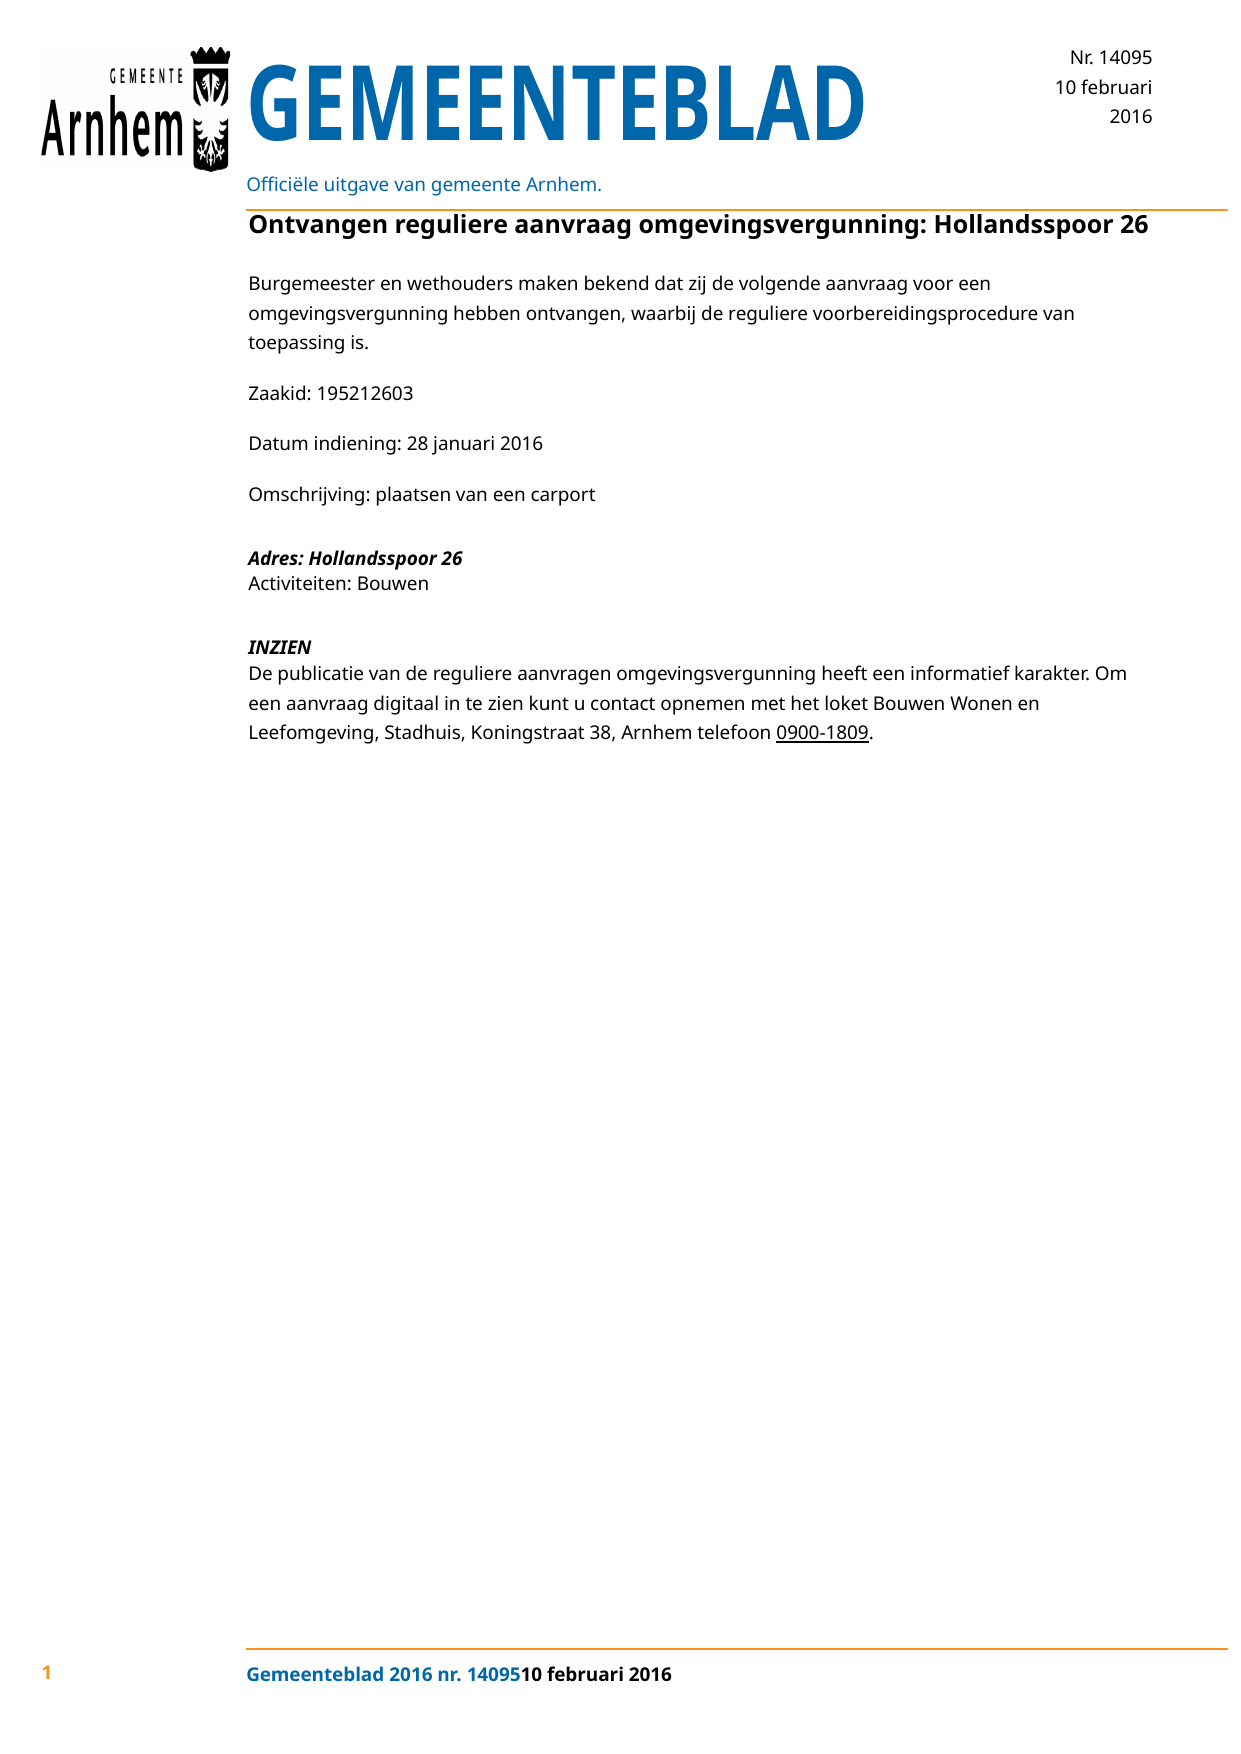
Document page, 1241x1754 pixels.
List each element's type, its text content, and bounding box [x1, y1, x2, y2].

text Adres: Hollandsspoor 26 [248, 545, 1152, 570]
text Omschrijving: plaatsen van een carport [248, 481, 1152, 506]
text De publicatie van de reguliere aanvragen omgevingsvergunning heeft een informatief karakter. Om een aanvraag digitaal in te zien kunt u contact opnemen met het loket Bouwen Wonen en Leefomgeving, Stadhuis, Koningstraat 38, Arnhem telefoon 0900-1809. [248, 660, 1152, 745]
text INZIEN [248, 634, 1152, 660]
picture [41, 47, 231, 172]
text Activiteiten: Bouwen [248, 570, 1152, 596]
text Burgemeester en wethouders maken bekend dat zij de volgende aanvraag voor een omgevingsvergunning hebben ontvangen, waarbij de reguliere voorbereidingsprocedure van toepassing is. [248, 270, 1152, 355]
text Ontvangen reguliere aanvraag omgevingsvergunning: Hollandsspoor 26 [248, 211, 1152, 241]
text Zaakid: 195212603 [248, 380, 1152, 406]
text Datum indiening: 28 januari 2016 [248, 430, 1152, 456]
